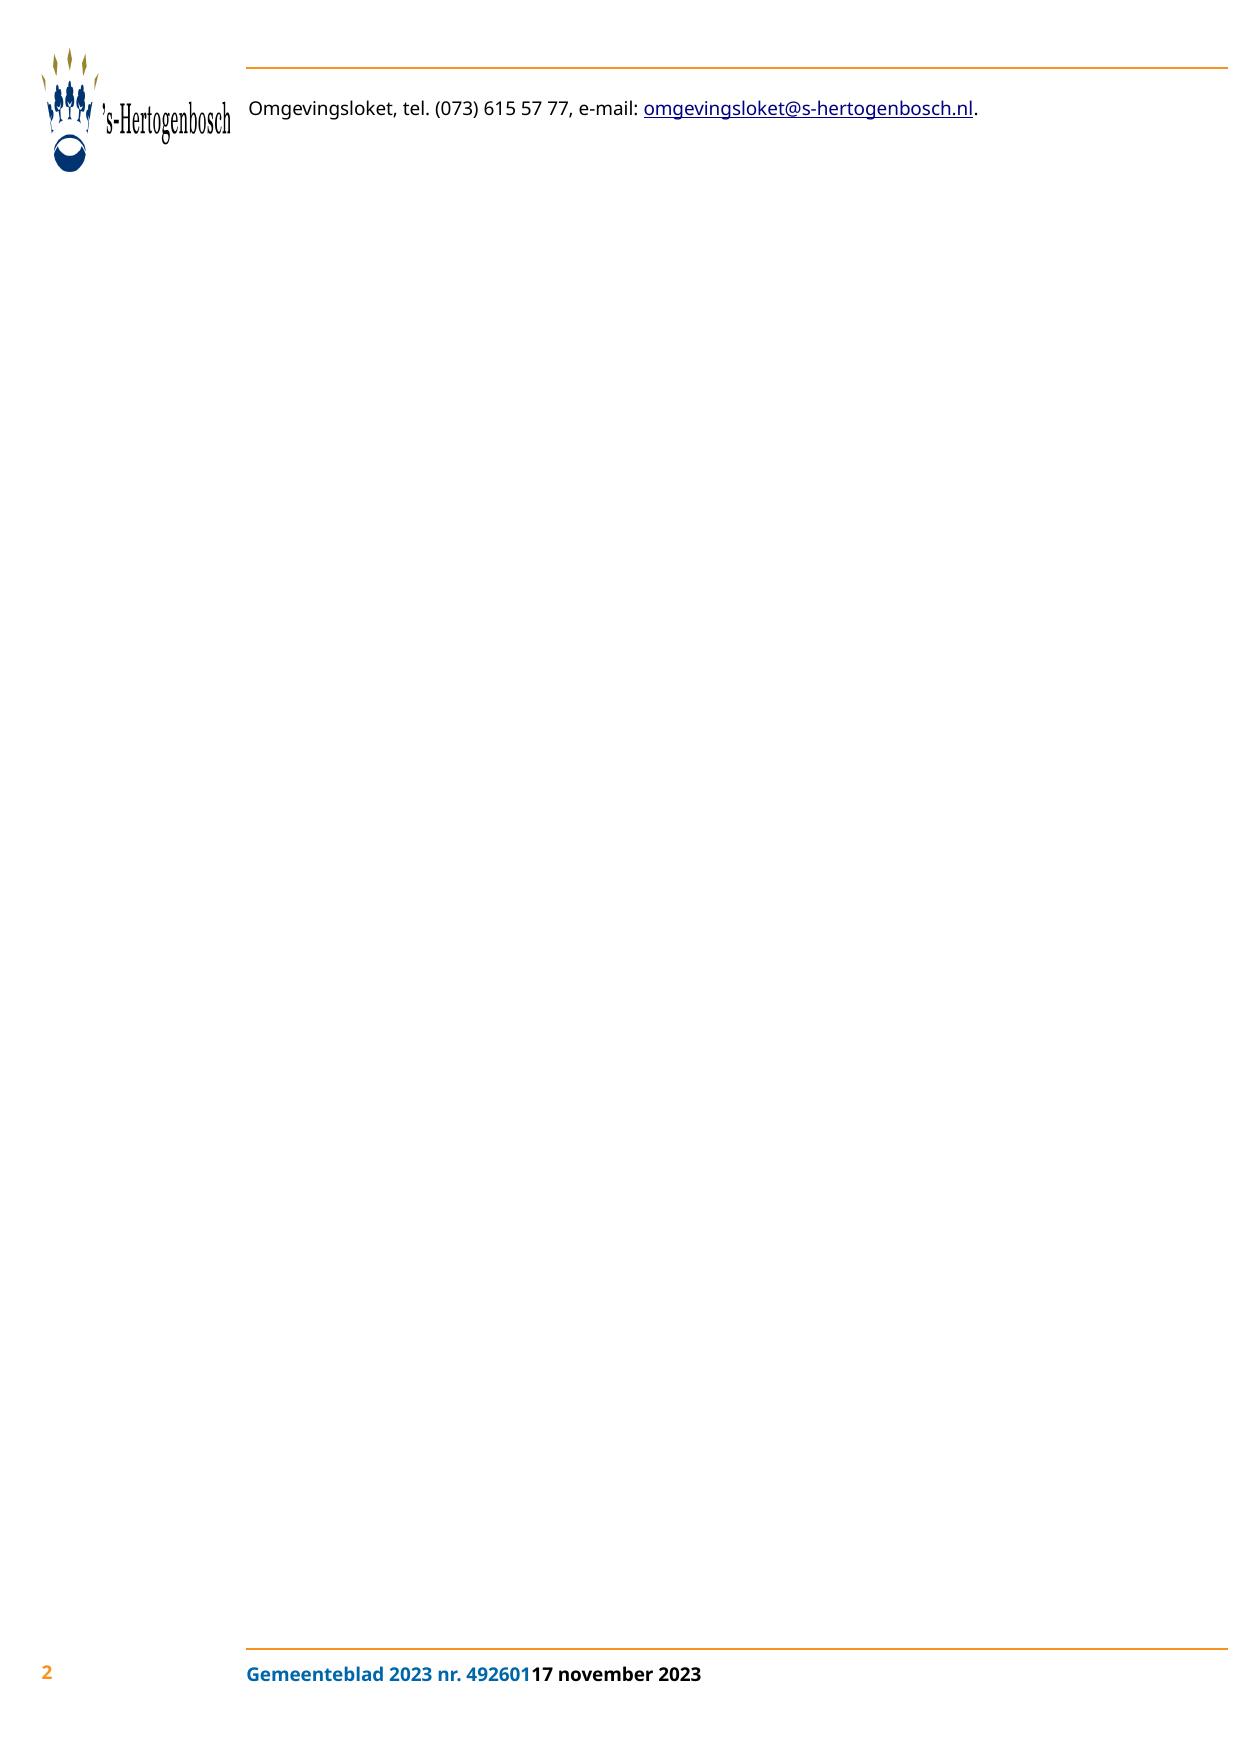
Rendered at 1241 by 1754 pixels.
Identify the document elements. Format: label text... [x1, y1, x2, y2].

picture [41, 47, 231, 172]
text Omgevingsloket, tel. (073) 615 57 77, e-mail: omgevingsloket@s-hertogenbosch.nl. [248, 95, 1152, 121]
